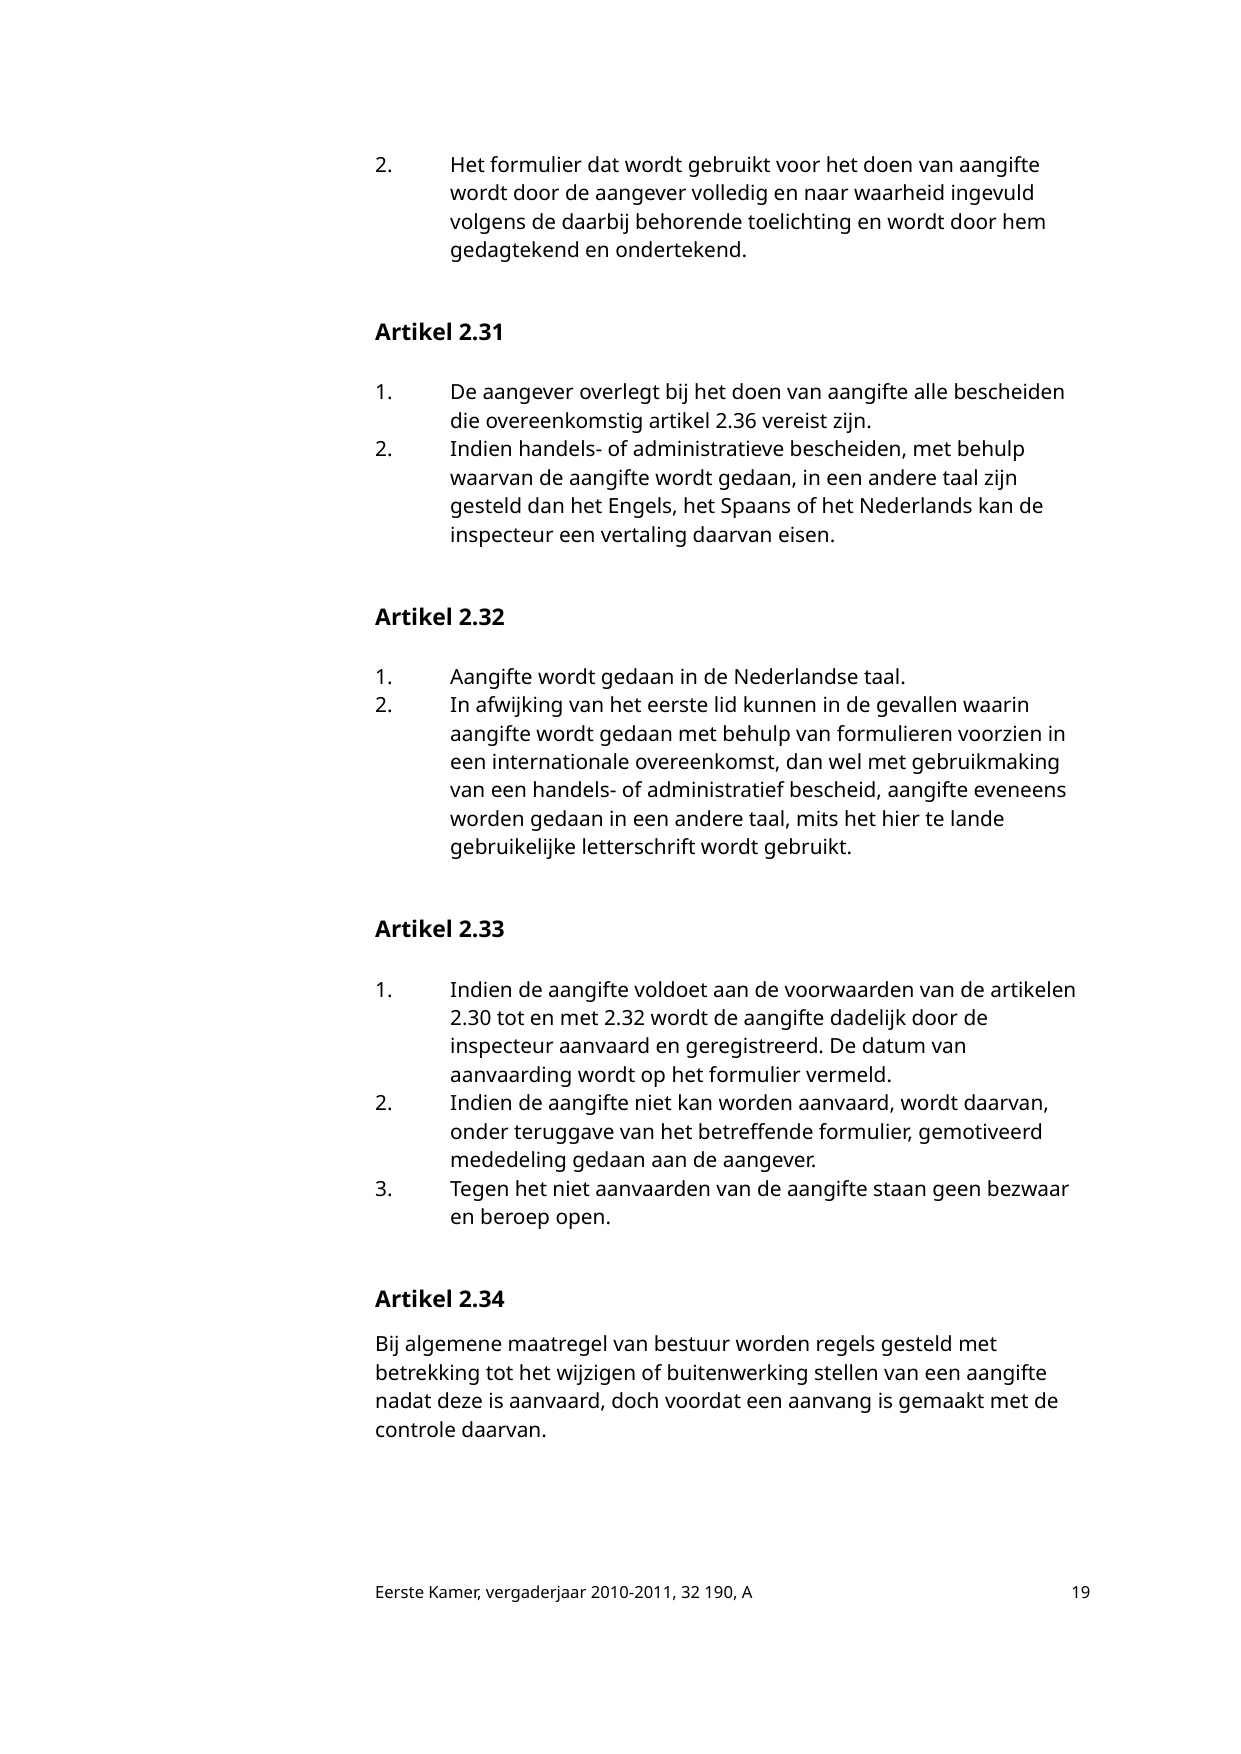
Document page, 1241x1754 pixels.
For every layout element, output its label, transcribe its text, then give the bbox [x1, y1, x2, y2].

list Indien handels- of administratieve bescheiden, met behulp waarvan de aangifte wordt gedaan, in een andere taal zijn gesteld dan het Engels, het Spaans of het Nederlands kan de inspecteur een vertaling daarvan eisen. [375, 434, 1090, 548]
list Indien de aangifte niet kan worden aanvaard, wordt daarvan, onder teruggave van het betreffende formulier, gemotiveerd mededeling gedaan aan de aangever. [375, 1088, 1090, 1174]
list Het formulier dat wordt gebruikt voor het doen van aangifte wordt door de aangever volledig en naar waarheid ingevuld volgens de daarbij behorende toelichting en wordt door hem gedagtekend en ondertekend. [375, 150, 1090, 264]
list Tegen het niet aanvaarden van de aangifte staan geen bezwaar en beroep open. [375, 1174, 1090, 1231]
list Indien de aangifte voldoet aan de voorwaarden van de artikelen 2.30 tot en met 2.32 wordt de aangifte dadelijk door de inspecteur aanvaard en geregistreerd. De datum van aanvaarding wordt op het formulier vermeld. [375, 975, 1090, 1088]
list In afwijking van het eerste lid kunnen in de gevallen waarin aangifte wordt gedaan met behulp van formulieren voorzien in een internationale overeenkomst, dan wel met gebruikmaking van een handels- of administratief bescheid, aangifte eveneens worden gedaan in een andere taal, mits het hier te lande gebruikelijke letterschrift wordt gebruikt. [375, 690, 1090, 861]
subtitle Artikel 2.33 [375, 913, 1090, 945]
text Bij algemene maatregel van bestuur worden regels gesteld met betrekking tot het wijzigen of buitenwerking stellen van een aangifte nadat deze is aanvaard, doch voordat een aanvang is gemaakt met de controle daarvan. [375, 1329, 1090, 1443]
list De aangever overlegt bij het doen van aangifte alle bescheiden die overeenkomstig artikel 2.36 vereist zijn. [375, 377, 1090, 434]
list Aangifte wordt gedaan in de Nederlandse taal. [375, 662, 1090, 690]
subtitle Artikel 2.32 [375, 601, 1090, 632]
subtitle Artikel 2.31 [375, 316, 1090, 347]
subtitle Artikel 2.34 [375, 1283, 1090, 1314]
